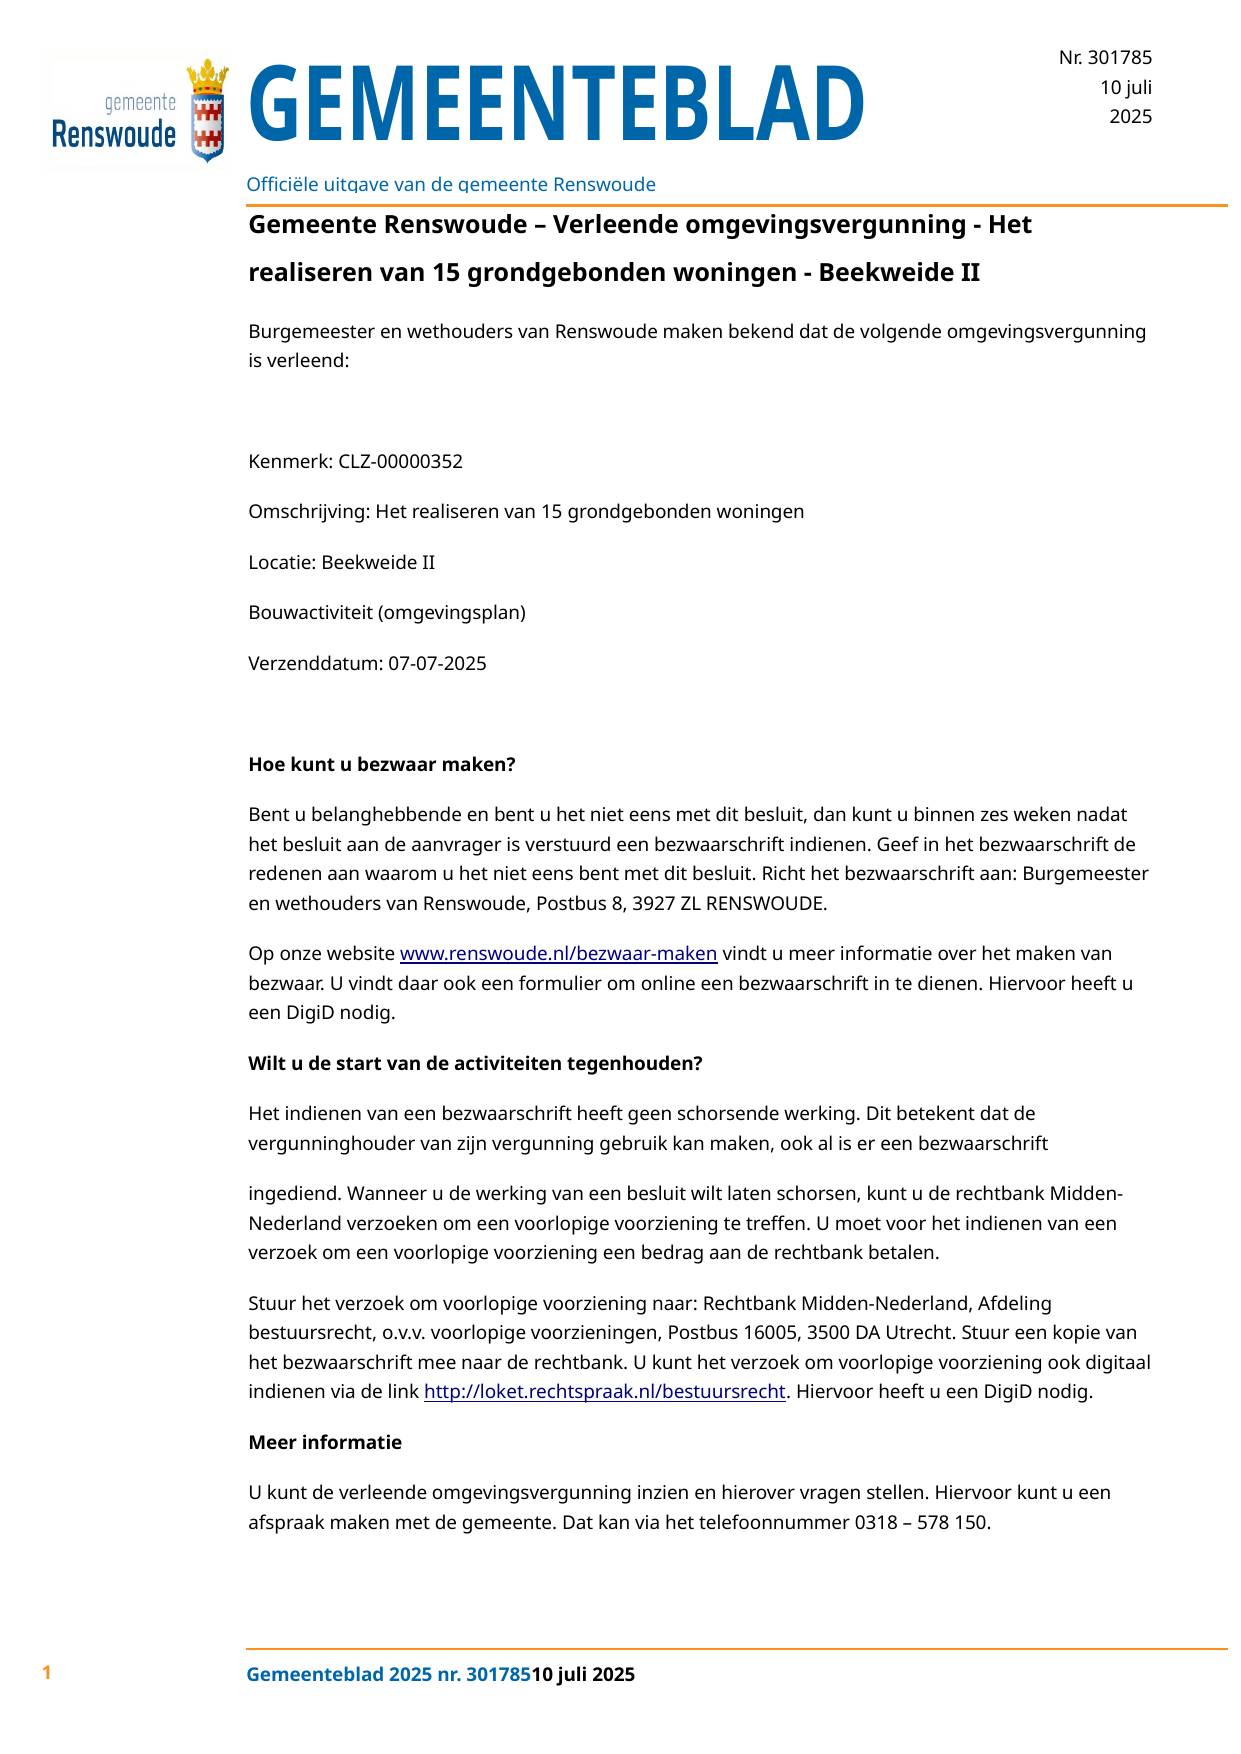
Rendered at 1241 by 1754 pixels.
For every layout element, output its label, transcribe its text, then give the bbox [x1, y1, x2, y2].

text Het indienen van een bezwaarschrift heeft geen schorsende werking. Dit betekent dat de vergunninghouder van zijn vergunning gebruik kan maken, ook al is er een bezwaarschrift [248, 1100, 1152, 1156]
text Wilt u de start van de activiteiten tegenhouden? [248, 1050, 1152, 1076]
text Kenmerk: CLZ-00000352 [248, 448, 1152, 474]
text Omschrijving: Het realiseren van 15 grondgebonden woningen [248, 499, 1152, 524]
text Burgemeester en wethouders van Renswoude maken bekend dat de volgende omgevingsvergunning is verleend: [248, 318, 1152, 373]
text Verzenddatum: 07-07-2025 [248, 650, 1152, 676]
text Stuur het verzoek om voorlopige voorziening naar: Rechtbank Midden-Nederland, Afdeling bestuursrecht, o.v.v. voorlopige voorzieningen, Postbus 16005, 3500 DA Utrecht. Stuur een kopie van het bezwaarschrift mee naar de rechtbank. U kunt het verzoek om voorlopige voorziening ook digitaal indienen via de link http://loket.rechtspraak.nl/bestuursrecht. Hiervoor heeft u een DigiD nodig. [248, 1290, 1152, 1404]
text Bouwactiviteit (omgevingsplan) [248, 599, 1152, 625]
text Hoe kunt u bezwaar maken? [248, 751, 1152, 777]
picture [41, 47, 231, 172]
text Op onze website www.renswoude.nl/bezwaar-maken vindt u meer informatie over het maken van bezwaar. U vindt daar ook een formulier om online een bezwaarschrift in te dienen. Hiervoor heeft u een DigiD nodig. [248, 940, 1152, 1025]
text Locatie: Beekweide II [248, 549, 1152, 575]
text U kunt de verleende omgevingsvergunning inzien en hierover vragen stellen. Hiervoor kunt u een afspraak maken met de gemeente. Dat kan via het telefoonnummer 0318 – 578 150. [248, 1479, 1152, 1535]
text Gemeente Renswoude – Verleende omgevingsvergunning - Het realiseren van 15 grondgebonden woningen - Beekweide II [248, 207, 1152, 288]
text Bent u belanghebbende en bent u het niet eens met dit besluit, dan kunt u binnen zes weken nadat het besluit aan de aanvrager is verstuurd een bezwaarschrift indienen. Geef in het bezwaarschrift de redenen aan waarom u het niet eens bent met dit besluit. Richt het bezwaarschrift aan: Burgemeester en wethouders van Renswoude, Postbus 8, 3927 ZL RENSWOUDE. [248, 801, 1152, 916]
text Meer informatie [248, 1429, 1152, 1455]
text ingediend. Wanneer u de werking van een besluit wilt laten schorsen, kunt u de rechtbank Midden-Nederland verzoeken om een voorlopige voorziening te treffen. U moet voor het indienen van een verzoek om een voorlopige voorziening een bedrag aan de rechtbank betalen. [248, 1180, 1152, 1265]
